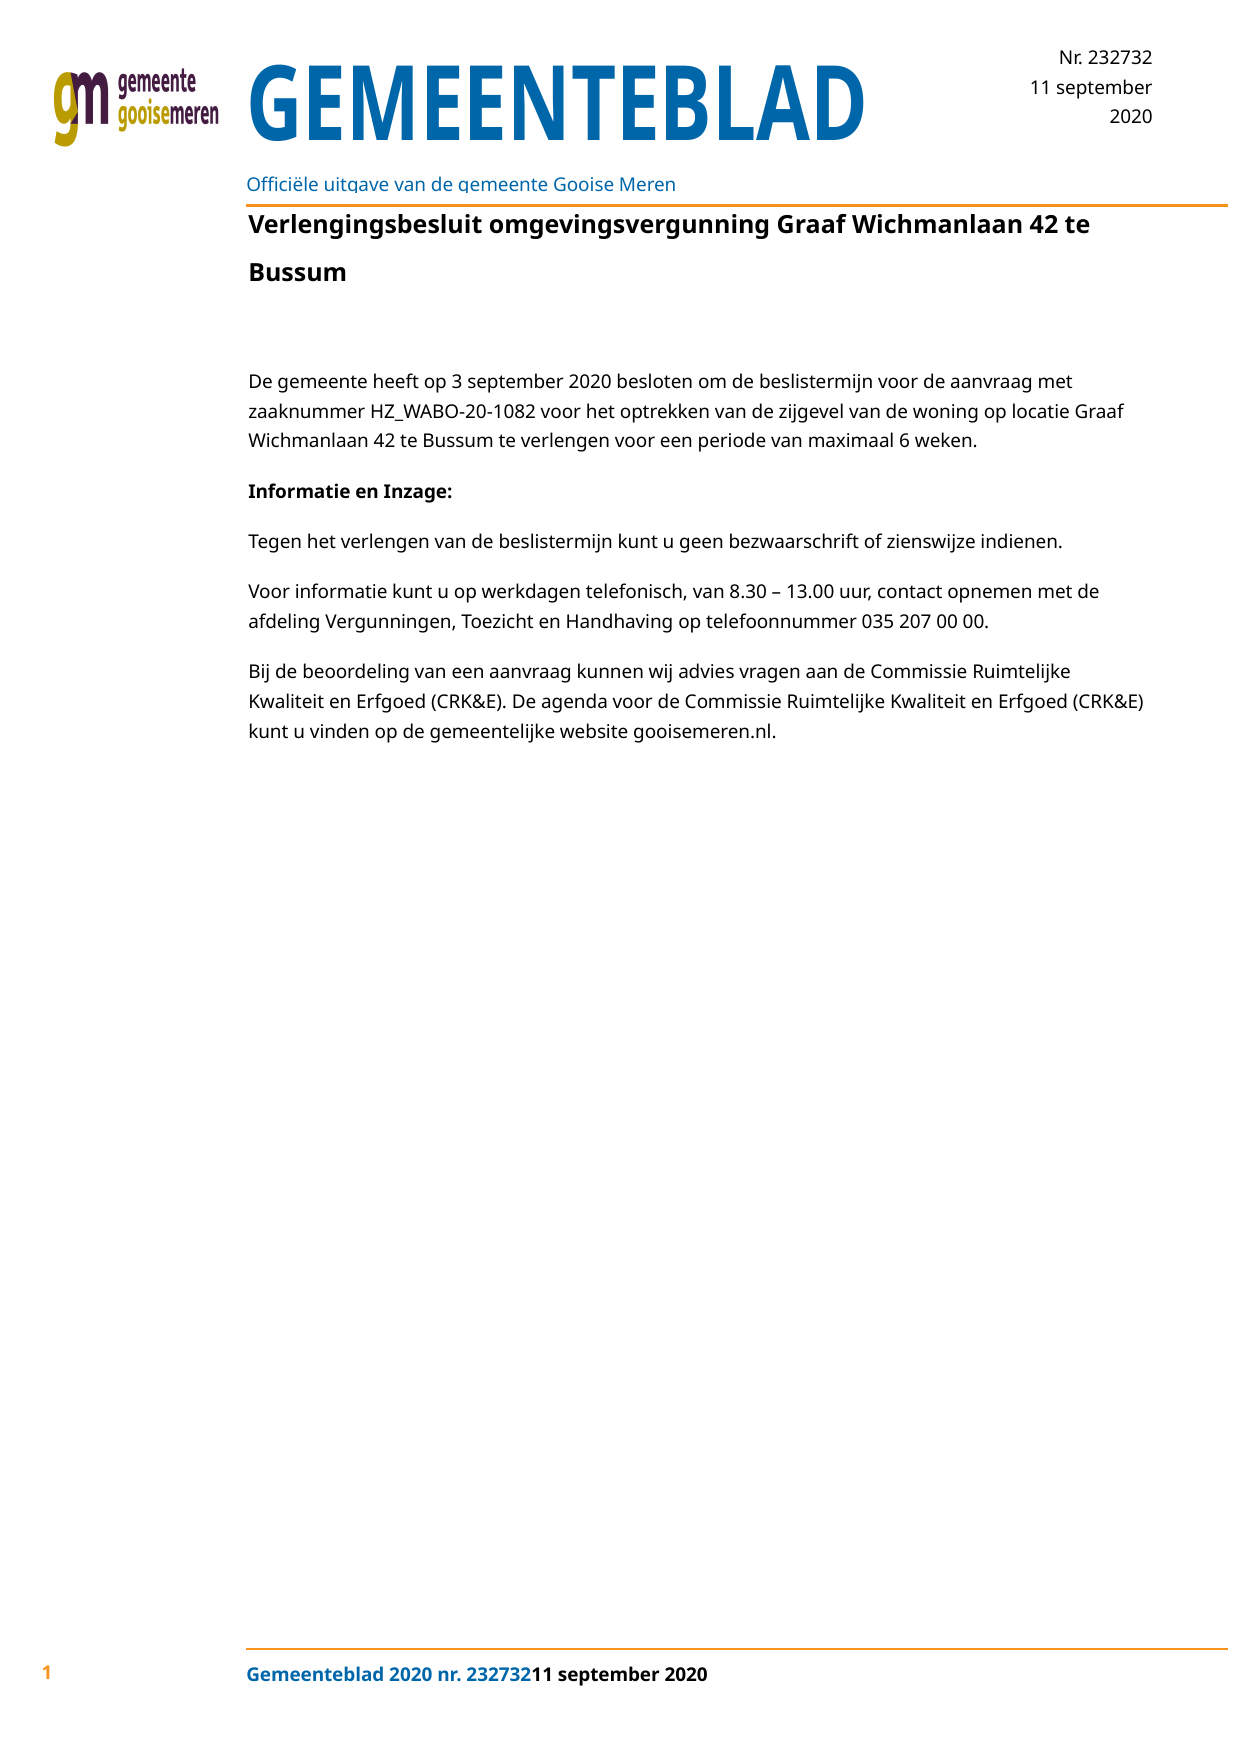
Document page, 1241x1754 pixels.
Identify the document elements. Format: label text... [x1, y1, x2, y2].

picture [41, 47, 231, 172]
text Informatie en Inzage: [248, 478, 1152, 504]
text Voor informatie kunt u op werkdagen telefonisch, van 8.30 – 13.00 uur, contact opnemen met de afdeling Vergunningen, Toezicht en Handhaving op telefoonnummer 035 207 00 00. [248, 579, 1152, 634]
text Verlengingsbesluit omgevingsvergunning Graaf Wichmanlaan 42 te Bussum [248, 207, 1152, 288]
text De gemeente heeft op 3 september 2020 besloten om de beslistermijn voor de aanvraag met zaaknummer HZ_WABO-20-1082 voor het optrekken van de zijgevel van de woning op locatie Graaf Wichmanlaan 42 te Bussum te verlengen voor een periode van maximaal 6 weken. [248, 368, 1152, 453]
text Tegen het verlengen van de beslistermijn kunt u geen bezwaarschrift of zienswijze indienen. [248, 528, 1152, 554]
text Bij de beoordeling van een aanvraag kunnen wij advies vragen aan de Commissie Ruimtelijke Kwaliteit en Erfgoed (CRK&E). De agenda voor de Commissie Ruimtelijke Kwaliteit en Erfgoed (CRK&E) kunt u vinden op de gemeentelijke website gooisemeren.nl. [248, 659, 1152, 744]
